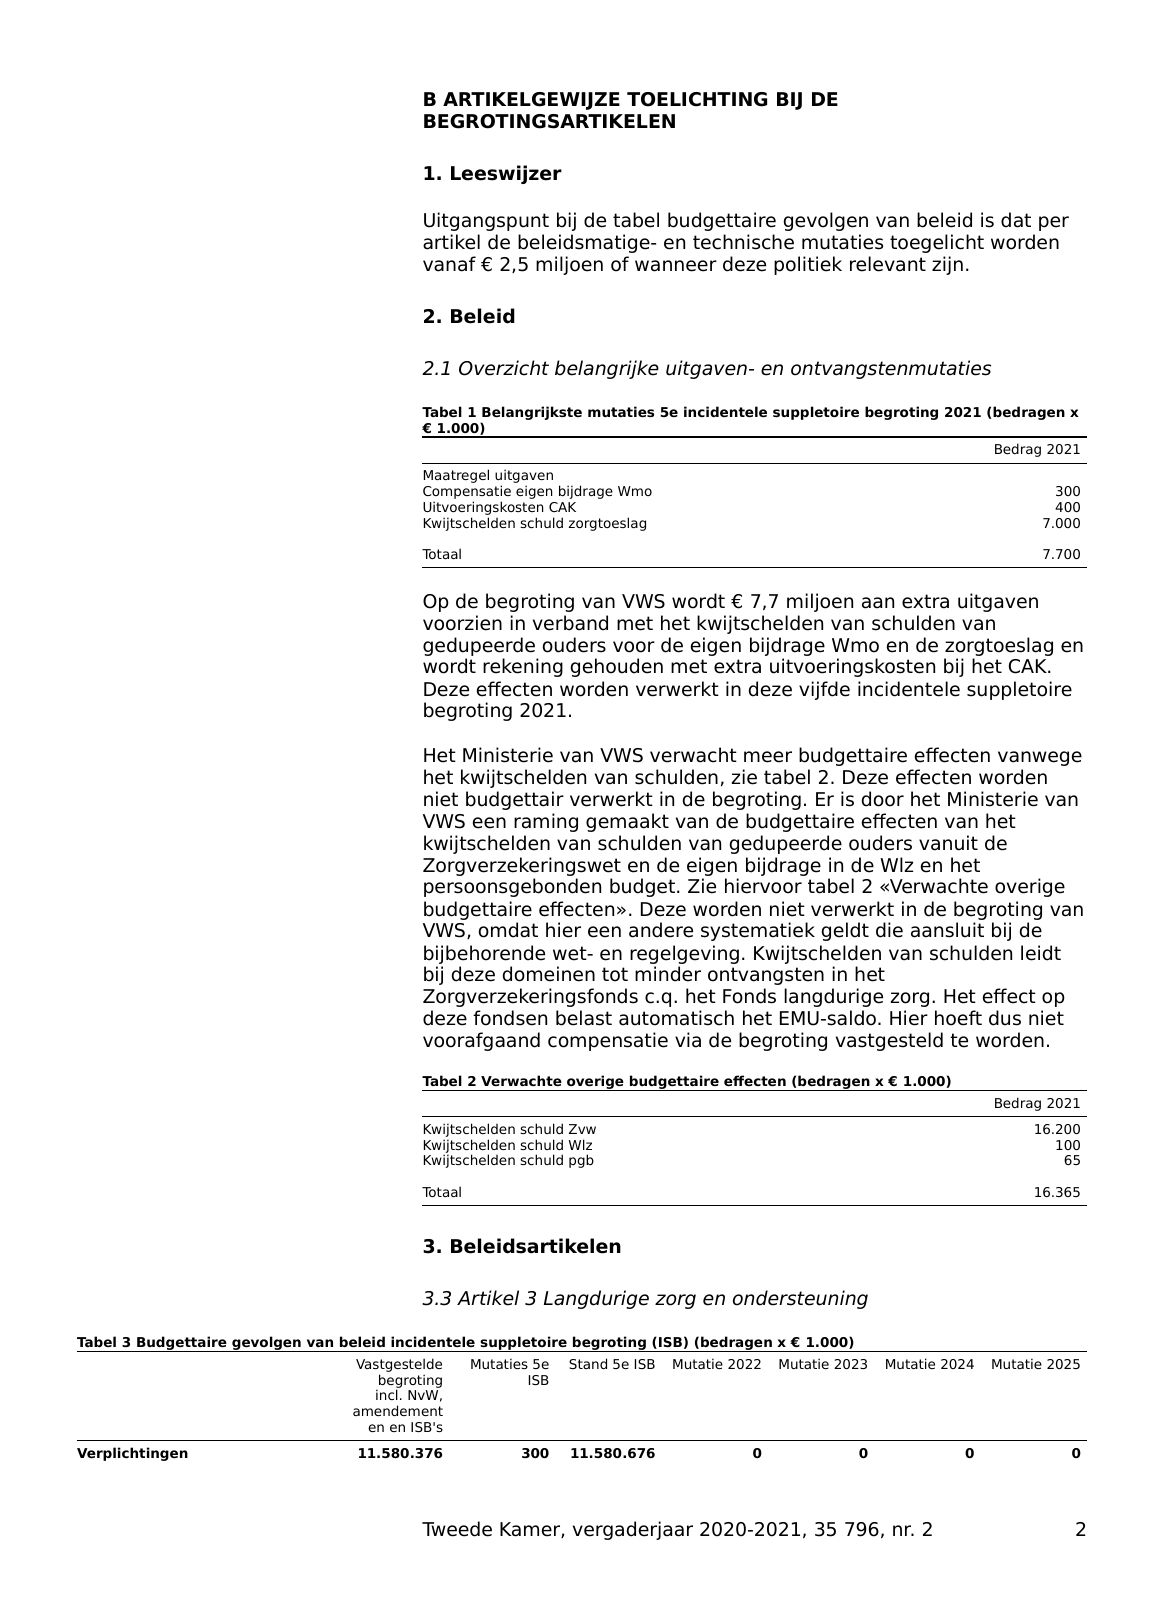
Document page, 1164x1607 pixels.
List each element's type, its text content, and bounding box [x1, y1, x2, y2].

table_cell 100 [954, 1138, 1087, 1153]
table_cell Bedrag 2021 [954, 438, 1087, 462]
table_cell Bedrag 2021 [954, 1091, 1087, 1116]
table_cell [422, 1169, 954, 1185]
table_cell Stand 5e ISB [555, 1352, 661, 1440]
table_cell Totaal [422, 547, 954, 567]
subtitle 3. Beleidsartikelen [422, 1236, 1087, 1258]
table_cell Kwijtschelden schuld pgb [422, 1153, 954, 1169]
table_cell [77, 1352, 342, 1440]
table_cell 0 [980, 1441, 1087, 1461]
table_cell 0 [874, 1441, 980, 1461]
table_cell 0 [768, 1441, 874, 1461]
table_cell 300 [954, 484, 1087, 500]
table_cell Uitvoeringskosten CAK [422, 500, 954, 515]
subtitle B ARTIKELGEWIJZE TOELICHTING BIJ DE BEGROTINGSARTIKELEN [422, 89, 1087, 133]
table_cell 0 [661, 1441, 768, 1461]
table_cell Kwijtschelden schuld Zvw [422, 1117, 954, 1137]
table_cell Totaal [422, 1185, 954, 1205]
subtitle 2.1 Overzicht belangrijke uitgaven- en ontvangstenmutaties [422, 358, 1087, 380]
table_cell 11.580.676 [555, 1441, 661, 1461]
subtitle 1. Leeswijzer [422, 163, 1087, 185]
table_cell 16.365 [954, 1185, 1087, 1205]
table_cell Kwijtschelden schuld zorgtoeslag [422, 515, 954, 531]
table_header Tabel 2 Verwachte overige budgettaire effecten (bedragen x € 1.000) [422, 1074, 1087, 1090]
table_cell Mutatie 2022 [661, 1352, 768, 1440]
subtitle 2. Beleid [422, 306, 1087, 328]
table_cell [954, 531, 1087, 547]
table_cell 16.200 [954, 1117, 1087, 1137]
table_cell [954, 464, 1087, 484]
table_cell Mutatie 2024 [874, 1352, 980, 1440]
table_cell Compensatie eigen bijdrage Wmo [422, 484, 954, 500]
table_cell Mutaties 5e ISB [449, 1352, 555, 1440]
table_cell 7.700 [954, 547, 1087, 567]
table_cell Vastgestelde begroting incl. NvW, amendementen en ISB's [343, 1352, 449, 1440]
table_cell [954, 1169, 1087, 1185]
subtitle 3.3 Artikel 3 Langdurige zorg en ondersteuning [422, 1288, 1087, 1310]
table_cell Maatregel uitgaven [422, 464, 954, 484]
table_header Tabel 1 Belangrijkste mutaties 5e incidentele suppletoire begroting 2021 (bedragen x € 1.000) [422, 405, 1087, 436]
table_cell Mutatie 2025 [980, 1352, 1087, 1440]
table_cell Kwijtschelden schuld Wlz [422, 1138, 954, 1153]
table_cell 300 [449, 1441, 555, 1461]
table_cell 11.580.376 [343, 1441, 449, 1461]
table_cell 400 [954, 500, 1087, 515]
table_header Tabel 3 Budgettaire gevolgen van beleid incidentele suppletoire begroting (ISB) (bedragen x € 1.000) [77, 1335, 1087, 1351]
table_cell 7.000 [954, 515, 1087, 531]
table_cell [422, 438, 954, 462]
table_cell [422, 1091, 954, 1116]
text Op de begroting van VWS wordt € 7,7 miljoen aan extra uitgaven voorzien in verband met het kwijtschelden van schulden van gedupeerde ouders voor de eigen bijdrage Wmo en de zorgtoeslag en wordt rekening gehouden met extra uitvoeringskosten bij het CAK. Deze effecten worden verwerkt in deze vijfde incidentele suppletoire begroting 2021. [422, 591, 1087, 722]
table_cell Mutatie 2023 [768, 1352, 874, 1440]
table_cell 65 [954, 1153, 1087, 1169]
text Uitgangspunt bij de tabel budgettaire gevolgen van beleid is dat per artikel de beleidsmatige- en technische mutaties toegelicht worden vanaf € 2,5 miljoen of wanneer deze politiek relevant zijn. [422, 210, 1087, 276]
table_cell Verplichtingen [77, 1441, 342, 1461]
text Het Ministerie van VWS verwacht meer budgettaire effecten vanwege het kwijtschelden van schulden, zie tabel 2. Deze effecten worden niet budgettair verwerkt in de begroting. Er is door het Ministerie van VWS een raming gemaakt van de budgettaire effecten van het kwijtschelden van schulden van gedupeerde ouders vanuit de Zorgverzekeringswet en de eigen bijdrage in de Wlz en het persoonsgebonden budget. Zie hiervoor tabel 2 «Verwachte overige budgettaire effecten». Deze worden niet verwerkt in de begroting van VWS, omdat hier een andere systematiek geldt die aansluit bij de bijbehorende wet- en regelgeving. Kwijtschelden van schulden leidt bij deze domeinen tot minder ontvangsten in het Zorgverzekeringsfonds c.q. het Fonds langdurige zorg. Het effect op deze fondsen belast automatisch het EMU-saldo. Hier hoeft dus niet voorafgaand compensatie via de begroting vastgesteld te worden. [422, 744, 1087, 1052]
table_cell [422, 531, 954, 547]
